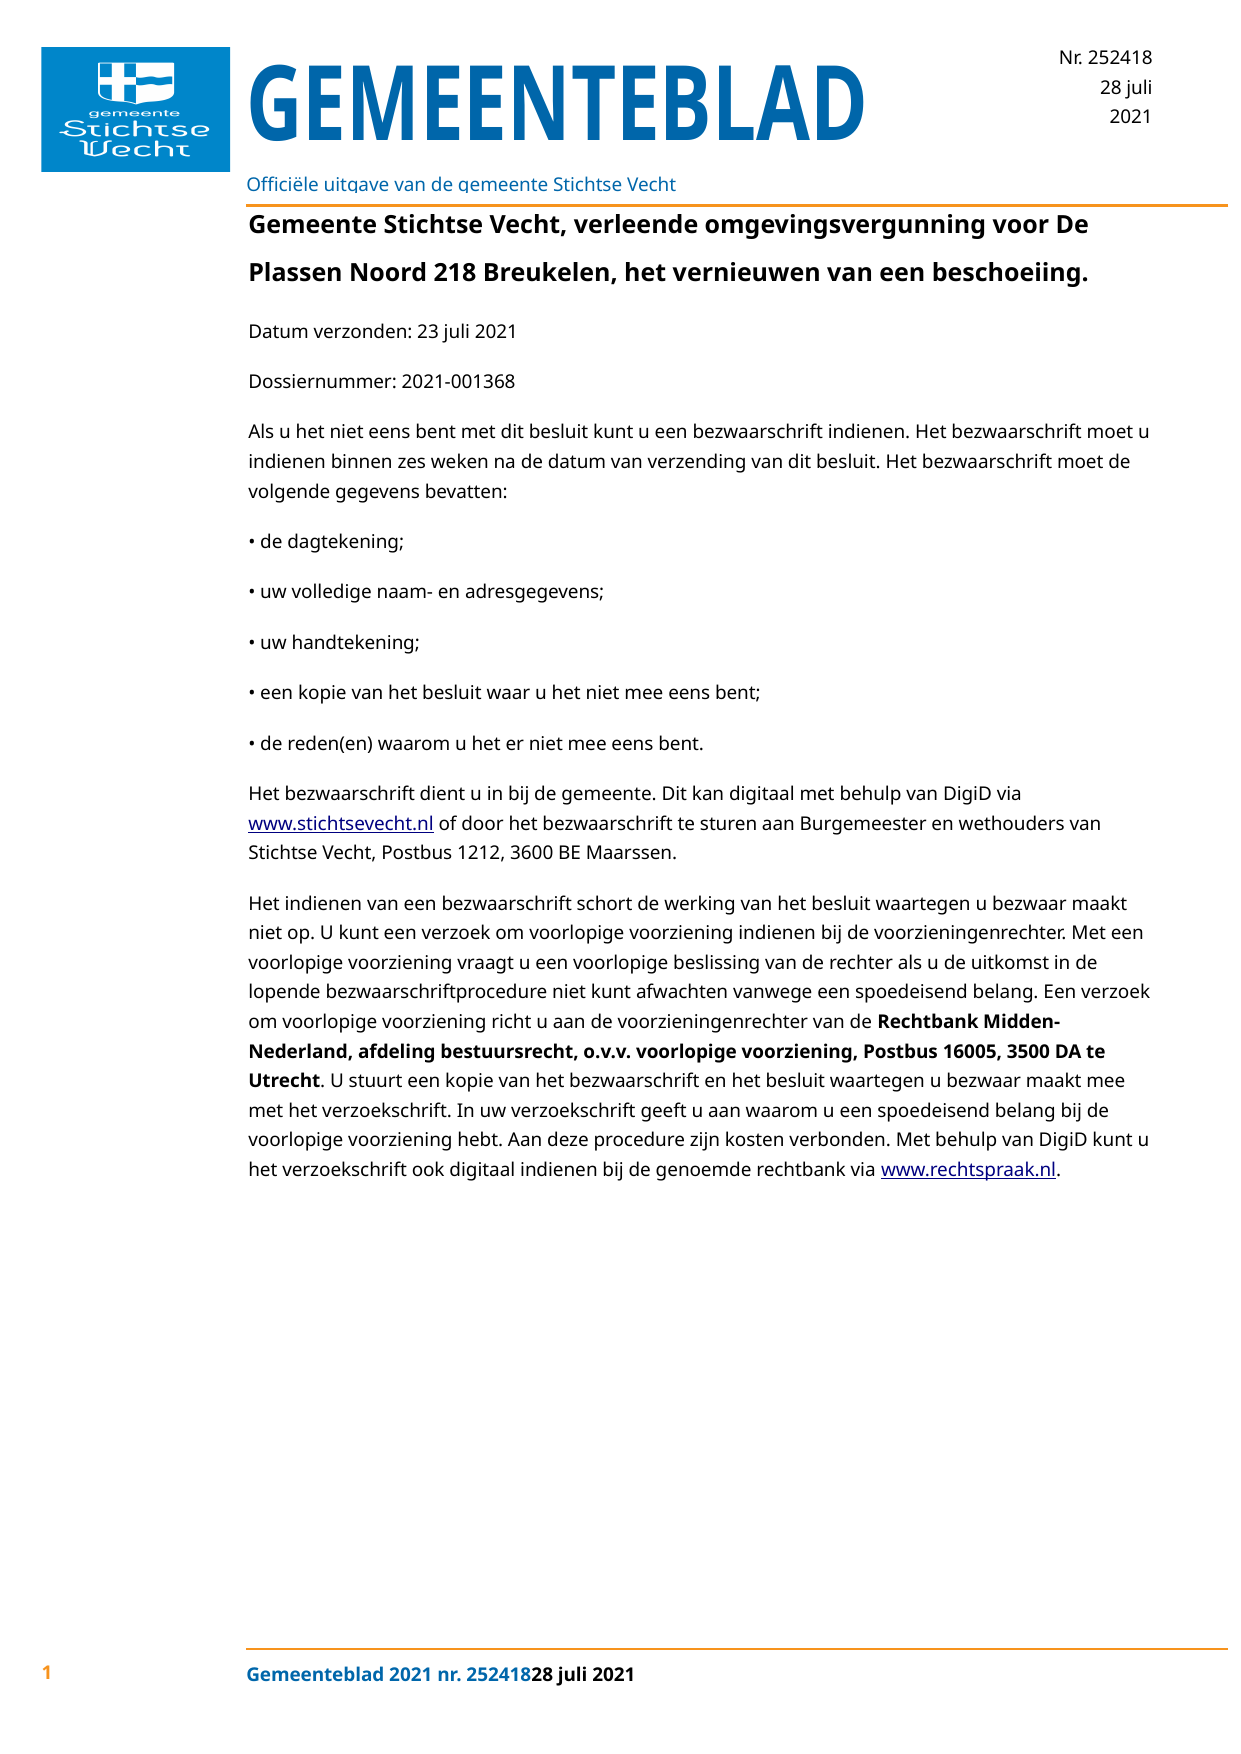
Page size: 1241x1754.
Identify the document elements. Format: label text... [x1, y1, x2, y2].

text • een kopie van het besluit waar u het niet mee eens bent; [248, 679, 1152, 705]
text • de reden(en) waarom u het er niet mee eens bent. [248, 730, 1152, 756]
text Dossiernummer: 2021-001368 [248, 368, 1152, 394]
text • uw volledige naam- en adresgegevens; [248, 579, 1152, 604]
picture [99, 63, 135, 101]
text Het bezwaarschrift dient u in bij de gemeente. Dit kan digitaal met behulp van DigiD via www.stichtsevecht.nl of door het bezwaarschrift te sturen aan Burgemeester en wethouders van Stichtse Vecht, Postbus 1212, 3600 BE Maarssen. [248, 780, 1152, 865]
text Het indienen van een bezwaarschrift schort de werking van het besluit waartegen u bezwaar maakt niet op. U kunt een verzoek om voorlopige voorziening indienen bij de voorzieningenrechter. Met een voorlopige voorziening vraagt u een voorlopige beslissing van de rechter als u de uitkomst in de lopende bezwaarschriftprocedure niet kunt afwachten vanwege een spoedeisend belang. Een verzoek om voorlopige voorziening richt u aan de voorzieningenrechter van de Rechtbank Midden-Nederland, afdeling bestuursrecht, o.v.v. voorlopige voorziening, Postbus 16005, 3500 DA te Utrecht. U stuurt een kopie van het bezwaarschrift en het besluit waartegen u bezwaar maakt mee met het verzoekschrift. In uw verzoekschrift geeft u aan waarom u een spoedeisend belang bij de voorlopige voorziening hebt. Aan deze procedure zijn kosten verbonden. Met behulp van DigiD kunt u het verzoekschrift ook digitaal indienen bij de genoemde rechtbank via www.rechtspraak.nl. [248, 890, 1152, 1182]
text Als u het niet eens bent met dit besluit kunt u een bezwaarschrift indienen. Het bezwaarschrift moet u indienen binnen zes weken na de datum van verzending van dit besluit. Het bezwaarschrift moet de volgende gegevens bevatten: [248, 419, 1152, 504]
text Gemeente Stichtse Vecht, verleende omgevingsvergunning voor De Plassen Noord 218 Breukelen, het vernieuwen van een beschoeiing. [248, 207, 1152, 288]
text • de dagtekening; [248, 528, 1152, 554]
text Datum verzonden: 23 juli 2021 [248, 318, 1152, 344]
picture [137, 63, 174, 103]
text • uw handtekening; [248, 629, 1152, 655]
